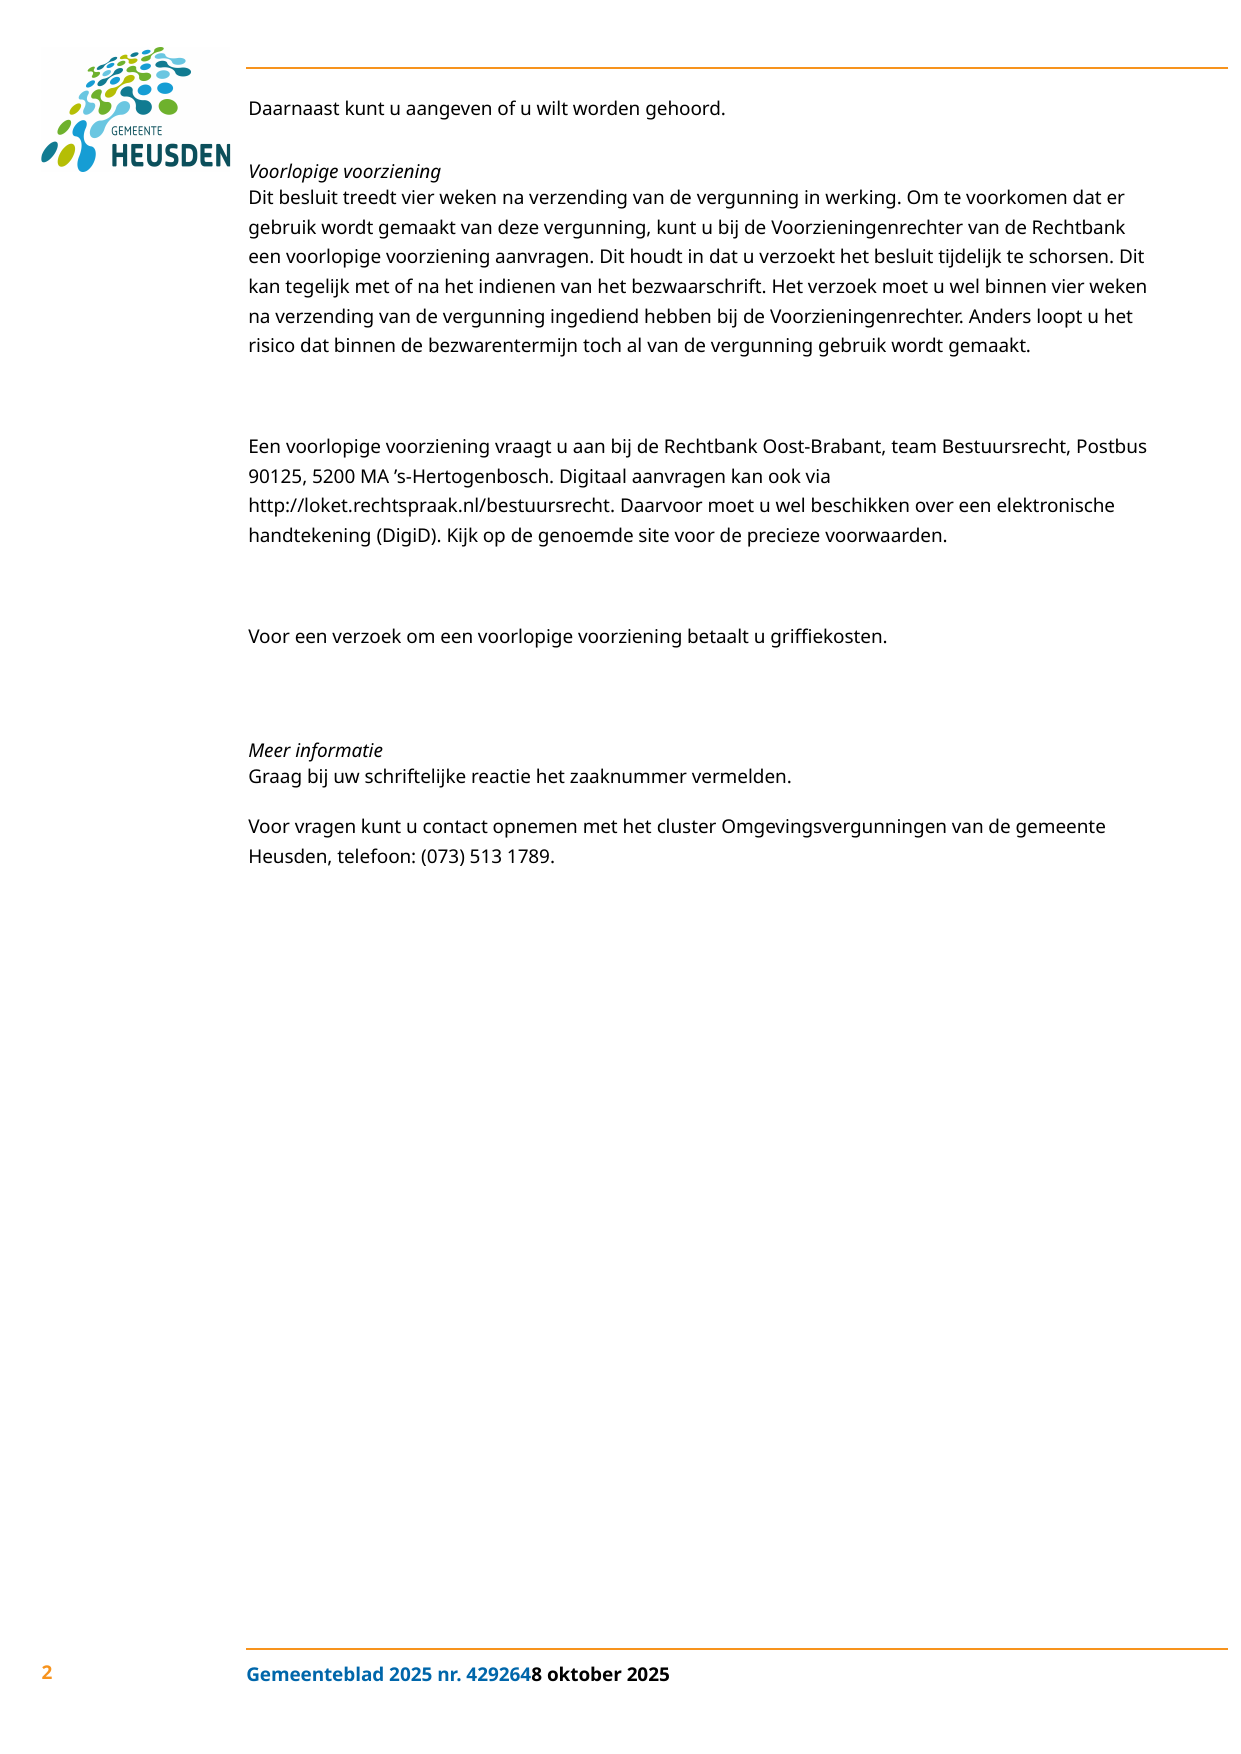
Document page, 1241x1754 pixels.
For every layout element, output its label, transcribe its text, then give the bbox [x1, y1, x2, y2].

text Een voorlopige voorziening vraagt u aan bij de Rechtbank Oost-Brabant, team Bestuursrecht, Postbus 90125, 5200 MA ’s-Hertogenbosch. Digitaal aanvragen kan ook via http://loket.rechtspraak.nl/bestuursrecht. Daarvoor moet u wel beschikken over een elektronische handtekening (DigiD). Kijk op de genoemde site voor de precieze voorwaarden. [248, 433, 1152, 548]
picture [41, 47, 231, 172]
text Voor vragen kunt u contact opnemen met het cluster Omgevingsvergunningen van de gemeente Heusden, telefoon: (073) 513 1789. [248, 813, 1152, 869]
text Voorlopige voorziening [248, 159, 1152, 184]
text Daarnaast kunt u aangeven of u wilt worden gehoord. [248, 95, 1152, 121]
text Meer informatie [248, 737, 1152, 763]
text Voor een verzoek om een voorlopige voorziening betaalt u griffiekosten. [248, 623, 1152, 648]
text Dit besluit treedt vier weken na verzending van de vergunning in werking. Om te voorkomen dat er gebruik wordt gemaakt van deze vergunning, kunt u bij de Voorzieningenrechter van de Rechtbank een voorlopige voorziening aanvragen. Dit houdt in dat u verzoekt het besluit tijdelijk te schorsen. Dit kan tegelijk met of na het indienen van het bezwaarschrift. Het verzoek moet u wel binnen vier weken na verzending van de vergunning ingediend hebben bij de Voorzieningenrechter. Anders loopt u het risico dat binnen de bezwarentermijn toch al van de vergunning gebruik wordt gemaakt. [248, 184, 1152, 358]
text Graag bij uw schriftelijke reactie het zaaknummer vermelden. [248, 763, 1152, 789]
